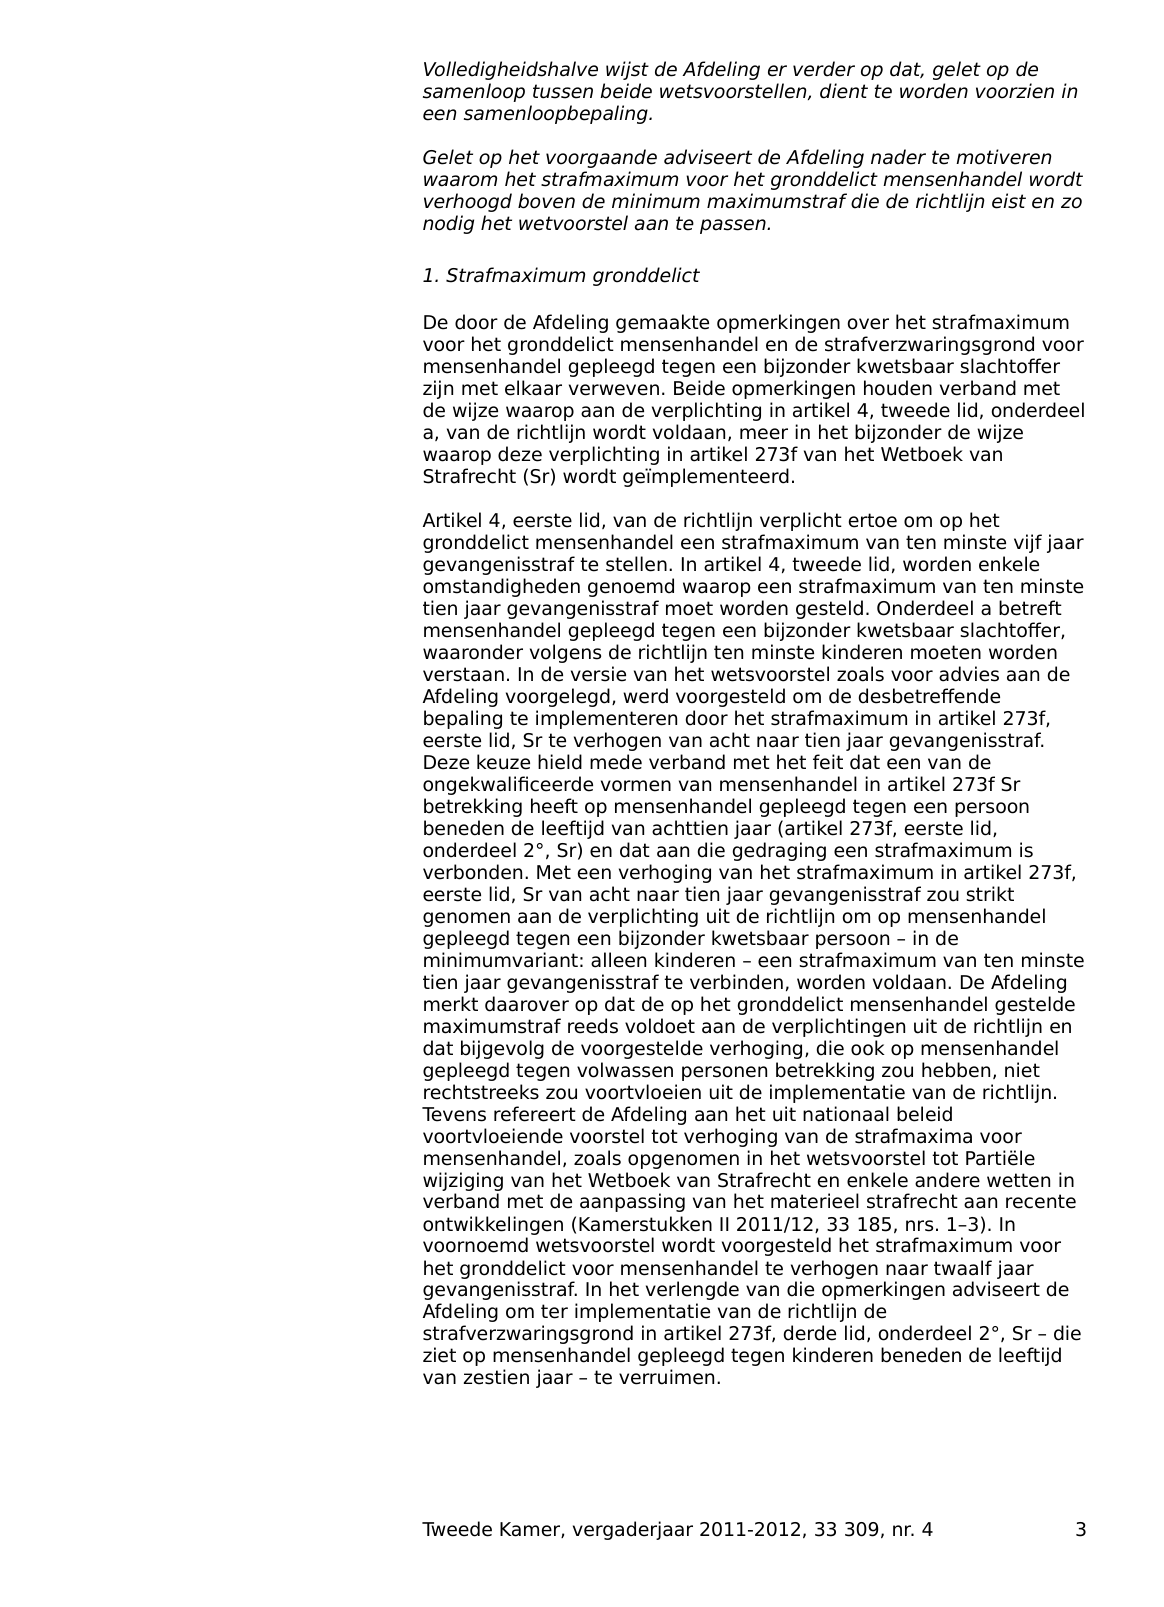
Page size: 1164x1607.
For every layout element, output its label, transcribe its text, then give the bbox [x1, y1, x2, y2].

text Gelet op het voorgaande adviseert de Afdeling nader te motiveren waarom het strafmaximum voor het gronddelict mensenhandel wordt verhoogd boven de minimum maximumstraf die de richtlijn eist en zo nodig het wetvoorstel aan te passen. [422, 147, 1087, 235]
text De door de Afdeling gemaakte opmerkingen over het strafmaximum voor het gronddelict mensenhandel en de strafverzwaringsgrond voor mensenhandel gepleegd tegen een bijzonder kwetsbaar slachtoffer zijn met elkaar verweven. Beide opmerkingen houden verband met de wijze waarop aan de verplichting in artikel 4, tweede lid, onderdeel a, van de richtlijn wordt voldaan, meer in het bijzonder de wijze waarop deze verplichting in artikel 273f van het Wetboek van Strafrecht (Sr) wordt geïmplementeerd. [422, 312, 1087, 488]
text Artikel 4, eerste lid, van de richtlijn verplicht ertoe om op het gronddelict mensenhandel een strafmaximum van ten minste vijf jaar gevangenisstraf te stellen. In artikel 4, tweede lid, worden enkele omstandigheden genoemd waarop een strafmaximum van ten minste tien jaar gevangenisstraf moet worden gesteld. Onderdeel a betreft mensenhandel gepleegd tegen een bijzonder kwetsbaar slachtoffer, waaronder volgens de richtlijn ten minste kinderen moeten worden verstaan. In de versie van het wetsvoorstel zoals voor advies aan de Afdeling voorgelegd, werd voorgesteld om de desbetreffende bepaling te implementeren door het strafmaximum in artikel 273f, eerste lid, Sr te verhogen van acht naar tien jaar gevangenisstraf. Deze keuze hield mede verband met het feit dat een van de ongekwalificeerde vormen van mensenhandel in artikel 273f Sr betrekking heeft op mensenhandel gepleegd tegen een persoon beneden de leeftijd van achttien jaar (artikel 273f, eerste lid, onderdeel 2°, Sr) en dat aan die gedraging een strafmaximum is verbonden. Met een verhoging van het strafmaximum in artikel 273f, eerste lid, Sr van acht naar tien jaar gevangenisstraf zou strikt genomen aan de verplichting uit de richtlijn om op mensenhandel gepleegd tegen een bijzonder kwetsbaar persoon – in de minimumvariant: alleen kinderen – een strafmaximum van ten minste tien jaar gevangenisstraf te verbinden, worden voldaan. De Afdeling merkt daarover op dat de op het gronddelict mensenhandel gestelde maximumstraf reeds voldoet aan de verplichtingen uit de richtlijn en dat bijgevolg de voorgestelde verhoging, die ook op mensenhandel gepleegd tegen volwassen personen betrekking zou hebben, niet rechtstreeks zou voortvloeien uit de implementatie van de richtlijn. Tevens refereert de Afdeling aan het uit nationaal beleid voortvloeiende voorstel tot verhoging van de strafmaxima voor mensenhandel, zoals opgenomen in het wetsvoorstel tot Partiële wijziging van het Wetboek van Strafrecht en enkele andere wetten in verband met de aanpassing van het materieel strafrecht aan recente ontwikkelingen (Kamerstukken II 2011/12, 33 185, nrs. 1–3). In voornoemd wetsvoorstel wordt voorgesteld het strafmaximum voor het gronddelict voor mensenhandel te verhogen naar twaalf jaar gevangenisstraf. In het verlengde van die opmerkingen adviseert de Afdeling om ter implementatie van de richtlijn de strafverzwaringsgrond in artikel 273f, derde lid, onderdeel 2°, Sr – die ziet op mensenhandel gepleegd tegen kinderen beneden de leeftijd van zestien jaar – te verruimen. [422, 510, 1087, 1389]
text Volledigheidshalve wijst de Afdeling er verder op dat, gelet op de samenloop tussen beide wetsvoorstellen, dient te worden voorzien in een samenloopbepaling. [422, 59, 1087, 125]
subtitle 1. Strafmaximum gronddelict [422, 265, 1087, 287]
